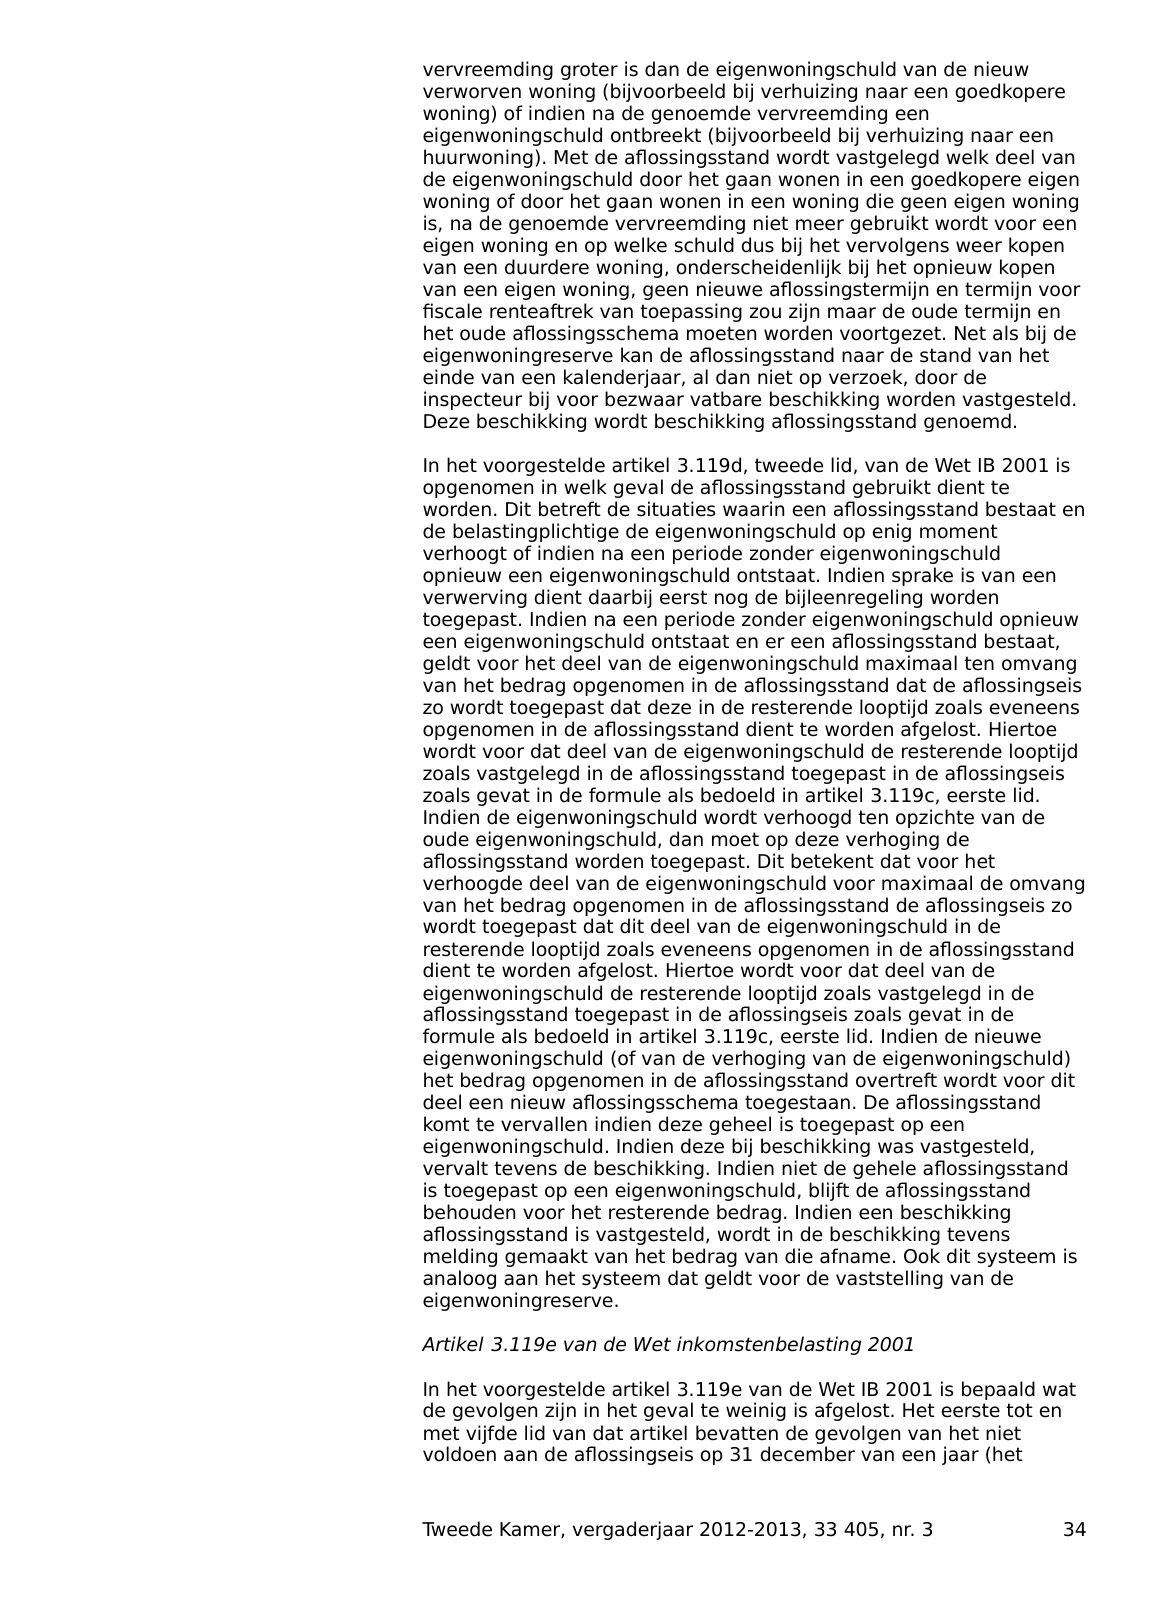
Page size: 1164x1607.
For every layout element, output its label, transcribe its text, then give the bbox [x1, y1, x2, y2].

text In het voorgestelde artikel 3.119e van de Wet IB 2001 is bepaald wat de gevolgen zijn in het geval te weinig is afgelost. Het eerste tot en met vijfde lid van dat artikel bevatten de gevolgen van het niet voldoen aan de aflossingseis op 31 december van een jaar (het [422, 1378, 1087, 1466]
text vervreemding groter is dan de eigenwoningschuld van de nieuw verworven woning (bijvoorbeeld bij verhuizing naar een goedkopere woning) of indien na de genoemde vervreemding een eigenwoningschuld ontbreekt (bijvoorbeeld bij verhuizing naar een huurwoning). Met de aflossingsstand wordt vastgelegd welk deel van de eigenwoningschuld door het gaan wonen in een goedkopere eigen woning of door het gaan wonen in een woning die geen eigen woning is, na de genoemde vervreemding niet meer gebruikt wordt voor een eigen woning en op welke schuld dus bij het vervolgens weer kopen van een duurdere woning, onderscheidenlijk bij het opnieuw kopen van een eigen woning, geen nieuwe aflossingstermijn en termijn voor fiscale renteaftrek van toepassing zou zijn maar de oude termijn en het oude aflossingsschema moeten worden voortgezet. Net als bij de eigenwoningreserve kan de aflossingsstand naar de stand van het einde van een kalenderjaar, al dan niet op verzoek, door de inspecteur bij voor bezwaar vatbare beschikking worden vastgesteld. Deze beschikking wordt beschikking aflossingsstand genoemd. [422, 59, 1087, 433]
subtitle Artikel 3.119e van de Wet inkomstenbelasting 2001 [422, 1334, 1087, 1356]
text In het voorgestelde artikel 3.119d, tweede lid, van de Wet IB 2001 is opgenomen in welk geval de aflossingsstand gebruikt dient te worden. Dit betreft de situaties waarin een aflossingsstand bestaat en de belastingplichtige de eigenwoningschuld op enig moment verhoogt of indien na een periode zonder eigenwoningschuld opnieuw een eigenwoningschuld ontstaat. Indien sprake is van een verwerving dient daarbij eerst nog de bijleenregeling worden toegepast. Indien na een periode zonder eigenwoningschuld opnieuw een eigenwoningschuld ontstaat en er een aflossingsstand bestaat, geldt voor het deel van de eigenwoningschuld maximaal ten omvang van het bedrag opgenomen in de aflossingsstand dat de aflossingseis zo wordt toegepast dat deze in de resterende looptijd zoals eveneens opgenomen in de aflossingsstand dient te worden afgelost. Hiertoe wordt voor dat deel van de eigenwoningschuld de resterende looptijd zoals vastgelegd in de aflossingsstand toegepast in de aflossingseis zoals gevat in de formule als bedoeld in artikel 3.119c, eerste lid. Indien de eigenwoningschuld wordt verhoogd ten opzichte van de oude eigenwoningschuld, dan moet op deze verhoging de aflossingsstand worden toegepast. Dit betekent dat voor het verhoogde deel van de eigenwoningschuld voor maximaal de omvang van het bedrag opgenomen in de aflossingsstand de aflossingseis zo wordt toegepast dat dit deel van de eigenwoningschuld in de resterende looptijd zoals eveneens opgenomen in de aflossingsstand dient te worden afgelost. Hiertoe wordt voor dat deel van de eigenwoningschuld de resterende looptijd zoals vastgelegd in de aflossingsstand toegepast in de aflossingseis zoals gevat in de formule als bedoeld in artikel 3.119c, eerste lid. Indien de nieuwe eigenwoningschuld (of van de verhoging van de eigenwoningschuld) het bedrag opgenomen in de aflossingsstand overtreft wordt voor dit deel een nieuw aflossingsschema toegestaan. De aflossingsstand komt te vervallen indien deze geheel is toegepast op een eigenwoningschuld. Indien deze bij beschikking was vastgesteld, vervalt tevens de beschikking. Indien niet de gehele aflossingsstand is toegepast op een eigenwoningschuld, blijft de aflossingsstand behouden voor het resterende bedrag. Indien een beschikking aflossingsstand is vastgesteld, wordt in de beschikking tevens melding gemaakt van het bedrag van die afname. Ook dit systeem is analoog aan het systeem dat geldt voor de vaststelling van de eigenwoningreserve. [422, 455, 1087, 1312]
